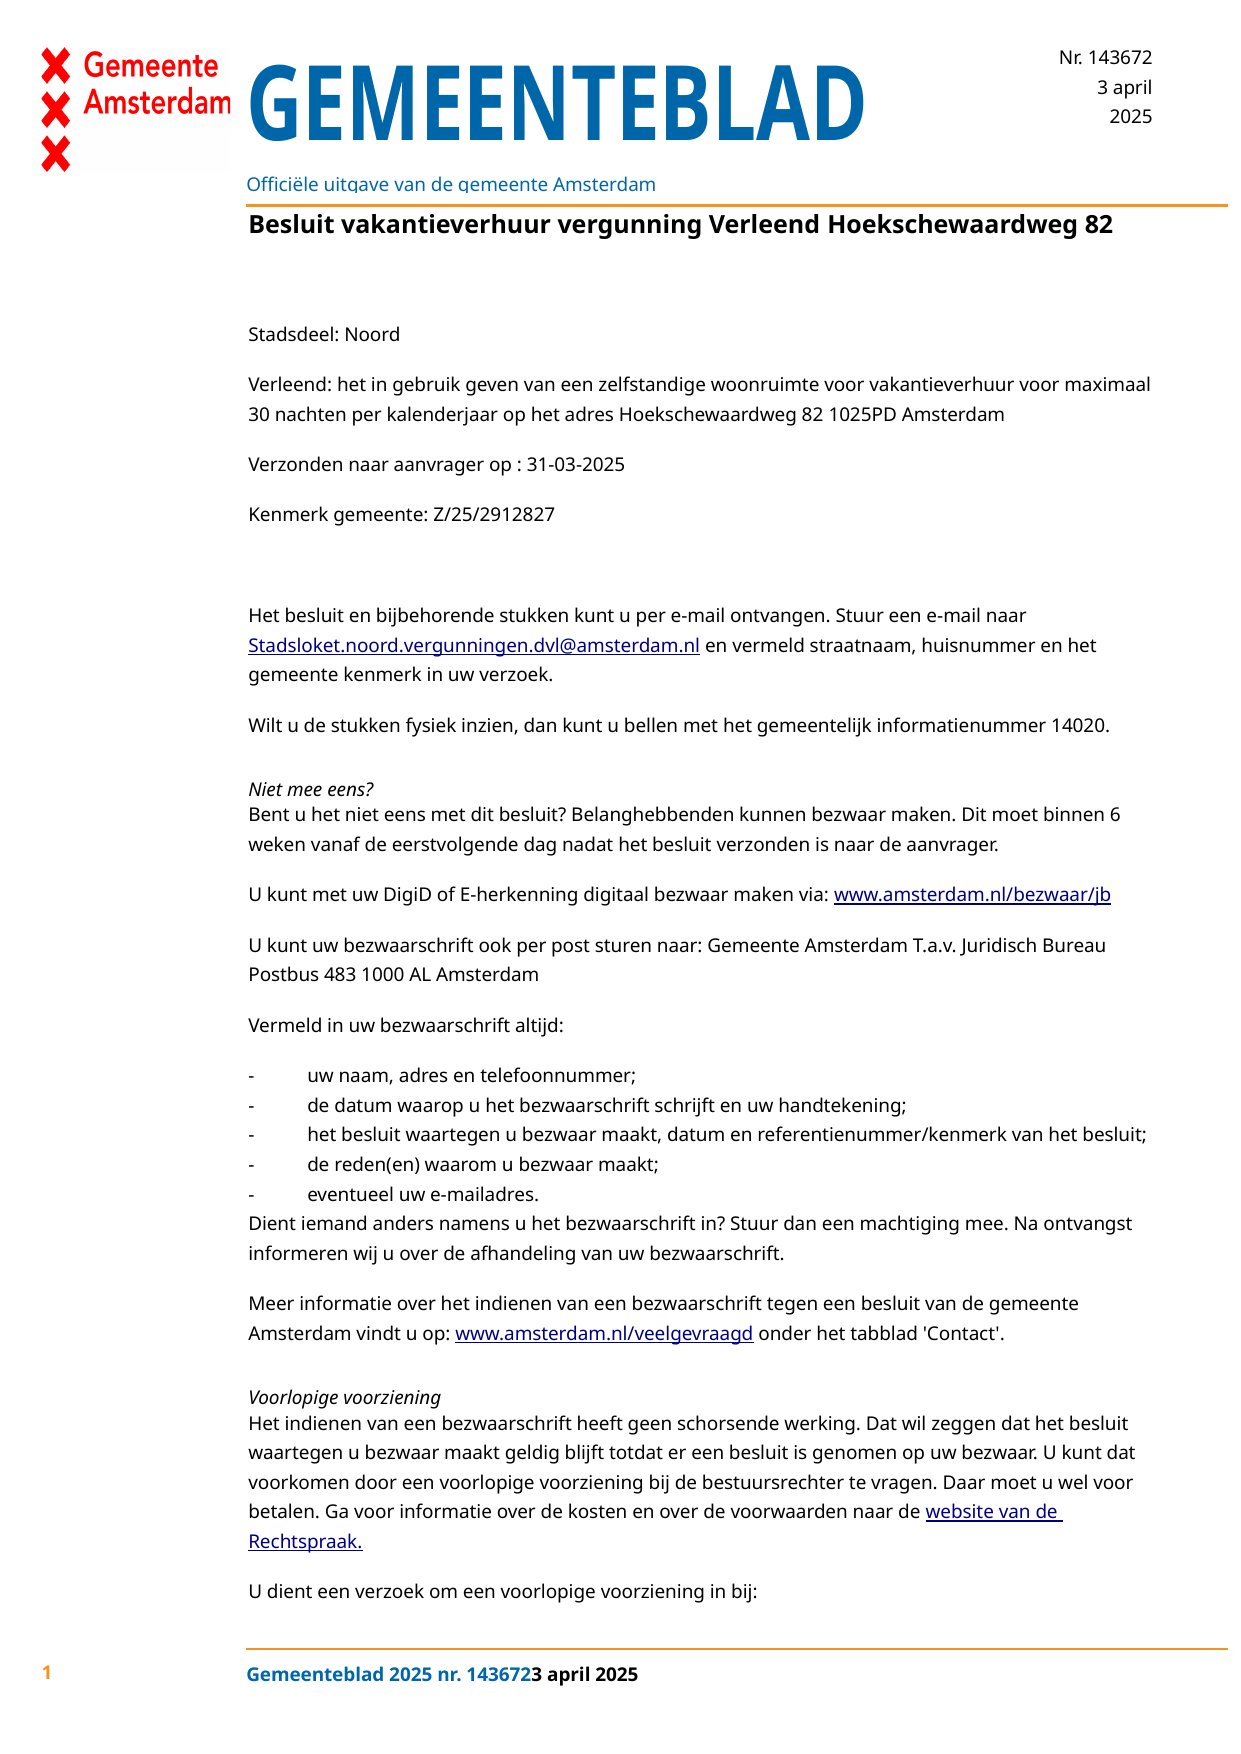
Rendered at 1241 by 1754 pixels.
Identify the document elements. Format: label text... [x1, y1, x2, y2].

text Verleend: het in gebruik geven van een zelfstandige woonruimte voor vakantieverhuur voor maximaal 30 nachten per kalenderjaar op het adres Hoekschewaardweg 82 1025PD Amsterdam [248, 371, 1152, 426]
list de datum waarop u het bezwaarschrift schrijft en uw handtekening; [248, 1092, 1152, 1118]
list eventueel uw e-mailadres. [248, 1181, 1152, 1207]
text Bent u het niet eens met dit besluit? Belanghebbenden kunnen bezwaar maken. Dit moet binnen 6 weken vanaf de eerstvolgende dag nadat het besluit verzonden is naar de aanvrager. [248, 802, 1152, 857]
list uw naam, adres en telefoonnummer; [248, 1062, 1152, 1088]
text U kunt met uw DigiD of E-herkenning digitaal bezwaar maken via: www.amsterdam.nl/bezwaar/jb [248, 882, 1152, 907]
list het besluit waartegen u bezwaar maakt, datum en referentienummer/kenmerk van het besluit; [248, 1122, 1152, 1147]
text Wilt u de stukken fysiek inzien, dan kunt u bellen met het gemeentelijk informatienummer 14020. [248, 712, 1152, 738]
text Verzonden naar aanvrager op : 31-03-2025 [248, 451, 1152, 477]
text U dient een verzoek om een voorlopige voorziening in bij: [248, 1578, 1152, 1604]
text Meer informatie over het indienen van een bezwaarschrift tegen een besluit van de gemeente Amsterdam vindt u op: www.amsterdam.nl/veelgevraagd onder het tabblad 'Contact'. [248, 1290, 1152, 1346]
text U kunt uw bezwaarschrift ook per post sturen naar: Gemeente Amsterdam T.a.v. Juridisch Bureau Postbus 483 1000 AL Amsterdam [248, 932, 1152, 987]
text Kenmerk gemeente: Z/25/2912827 [248, 502, 1152, 527]
text Vermeld in uw bezwaarschrift altijd: [248, 1012, 1152, 1038]
text Voorlopige voorziening [248, 1384, 1152, 1410]
list de reden(en) waarom u bezwaar maakt; [248, 1151, 1152, 1177]
picture [41, 47, 231, 172]
text Stadsdeel: Noord [248, 321, 1152, 346]
text Niet mee eens? [248, 776, 1152, 802]
text Het besluit en bijbehorende stukken kunt u per e-mail ontvangen. Stuur een e-mail naar Stadsloket.noord.vergunningen.dvl@amsterdam.nl en vermeld straatnaam, huisnummer en het gemeente kenmerk in uw verzoek. [248, 602, 1152, 687]
text Besluit vakantieverhuur vergunning Verleend Hoekschewaardweg 82 [248, 207, 1152, 241]
text Dient iemand anders namens u het bezwaarschrift in? Stuur dan een machtiging mee. Na ontvangst informeren wij u over de afhandeling van uw bezwaarschrift. [248, 1210, 1152, 1266]
text Het indienen van een bezwaarschrift heeft geen schorsende werking. Dat wil zeggen dat het besluit waartegen u bezwaar maakt geldig blijft totdat er een besluit is genomen op uw bezwaar. U kunt dat voorkomen door een voorlopige voorziening bij de bestuursrechter te vragen. Daar moet u wel voor betalen. Ga voor informatie over de kosten en over de voorwaarden naar de website van de Rechtspraak. [248, 1410, 1152, 1554]
